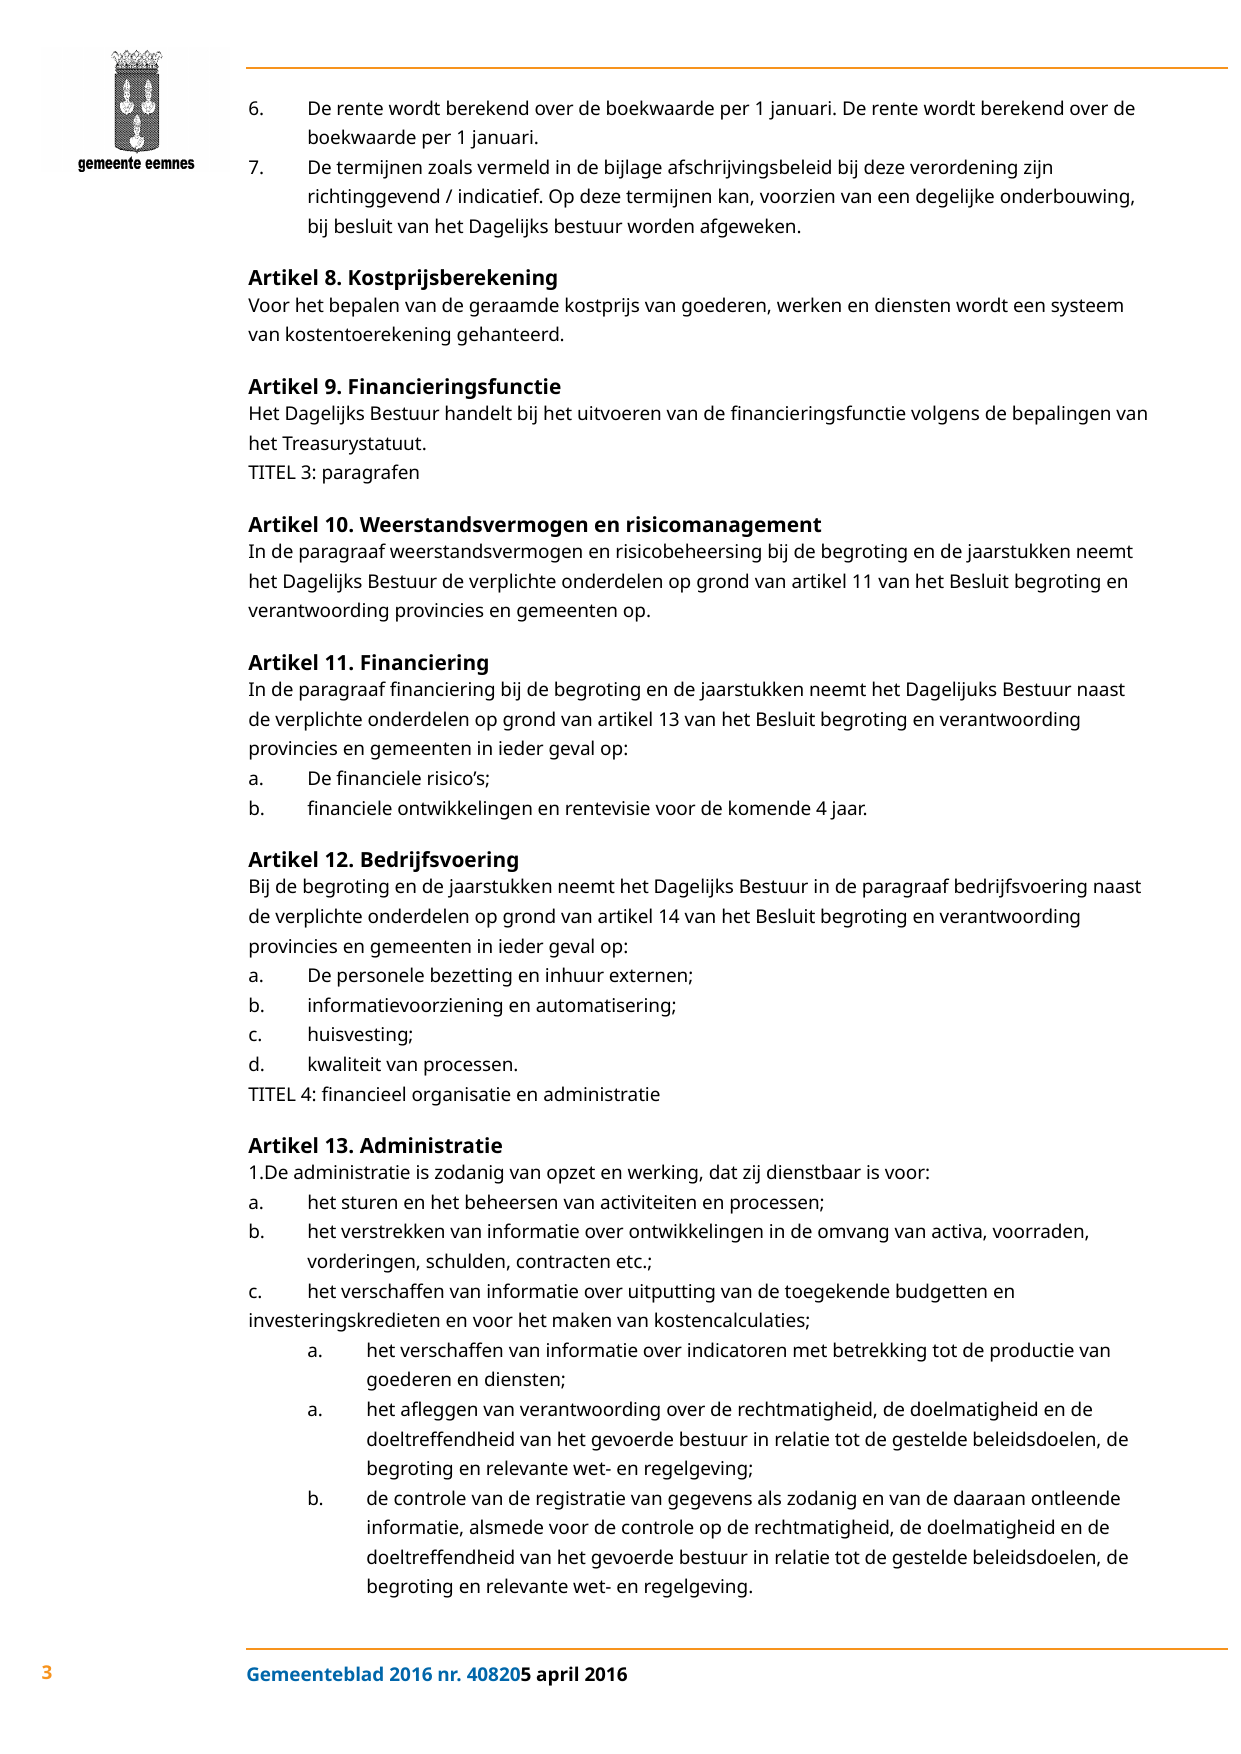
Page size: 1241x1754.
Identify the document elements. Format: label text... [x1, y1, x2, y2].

text Bij de begroting en de jaarstukken neemt het Dagelijks Bestuur in de paragraaf bedrijfsvoering naast de verplichte onderdelen op grond van artikel 14 van het Besluit begroting en verantwoording provincies en gemeenten in ieder geval op: [248, 874, 1152, 958]
list het afleggen van verantwoording over de rechtmatigheid, de doelmatigheid en de doeltreffendheid van het gevoerde bestuur in relatie tot de gestelde beleidsdoelen, de begroting en relevante wet- en regelgeving; [307, 1396, 1152, 1481]
list huisvesting; [248, 1022, 1152, 1047]
text In de paragraaf financiering bij de begroting en de jaarstukken neemt het Dagelijuks Bestuur naast de verplichte onderdelen op grond van artikel 13 van het Besluit begroting en verantwoording provincies en gemeenten in ieder geval op: [248, 676, 1152, 761]
text Artikel 10. Weerstandsvermogen en risicomanagement [248, 510, 1152, 538]
text In de paragraaf weerstandsvermogen en risicobeheersing bij de begroting en de jaarstukken neemt het Dagelijks Bestuur de verplichte onderdelen op grond van artikel 11 van het Besluit begroting en verantwoording provincies en gemeenten op. [248, 538, 1152, 623]
list De termijnen zoals vermeld in de bijlage afschrijvingsbeleid bij deze verordening zijn richtinggevend / indicatief. Op deze termijnen kan, voorzien van een degelijke onderbouwing, bij besluit van het Dagelijks bestuur worden afgeweken. [248, 154, 1152, 239]
text TITEL 4: financieel organisatie en administratie [248, 1081, 1152, 1106]
text TITEL 3: paragrafen [248, 459, 1152, 485]
text Artikel 12. Bedrijfsvoering [248, 845, 1152, 874]
text 1.De administratie is zodanig van opzet en werking, dat zij dienstbaar is voor: [248, 1159, 1152, 1185]
list kwaliteit van processen. [248, 1051, 1152, 1077]
text Artikel 11. Financiering [248, 648, 1152, 676]
list het sturen en het beheersen van activiteiten en processen; [248, 1189, 1152, 1215]
text Voor het bepalen van de geraamde kostprijs van goederen, werken en diensten wordt een systeem van kostentoerekening gehanteerd. [248, 292, 1152, 347]
text Het Dagelijks Bestuur handelt bij het uitvoeren van de financieringsfunctie volgens de bepalingen van het Treasurystatuut. [248, 400, 1152, 456]
list De personele bezetting en inhuur externen; [248, 962, 1152, 988]
text Artikel 13. Administratie [248, 1131, 1152, 1159]
list het verschaffen van informatie over uitputting van de toegekende budgetten en [248, 1278, 1152, 1304]
text Artikel 8. Kostprijsberekening [248, 263, 1152, 292]
list de controle van de registratie van gegevens als zodanig en van de daaraan ontleende informatie, alsmede voor de controle op de rechtmatigheid, de doelmatigheid en de doeltreffendheid van het gevoerde bestuur in relatie tot de gestelde beleidsdoelen, de begroting en relevante wet- en regelgeving. [307, 1485, 1152, 1599]
list het verschaffen van informatie over indicatoren met betrekking tot de productie van goederen en diensten; [307, 1337, 1152, 1392]
list De financiele risico’s; [248, 765, 1152, 791]
list informatievoorziening en automatisering; [248, 992, 1152, 1018]
list De rente wordt berekend over de boekwaarde per 1 januari. De rente wordt berekend over de boekwaarde per 1 januari. [248, 95, 1152, 150]
list financiele ontwikkelingen en rentevisie voor de komende 4 jaar. [248, 795, 1152, 821]
list het verstrekken van informatie over ontwikkelingen in de omvang van activa, voorraden, vorderingen, schulden, contracten etc.; [248, 1219, 1152, 1274]
text investeringskredieten en voor het maken van kostencalculaties; [248, 1307, 1152, 1333]
text Artikel 9. Financieringsfunctie [248, 372, 1152, 400]
picture [41, 47, 231, 172]
